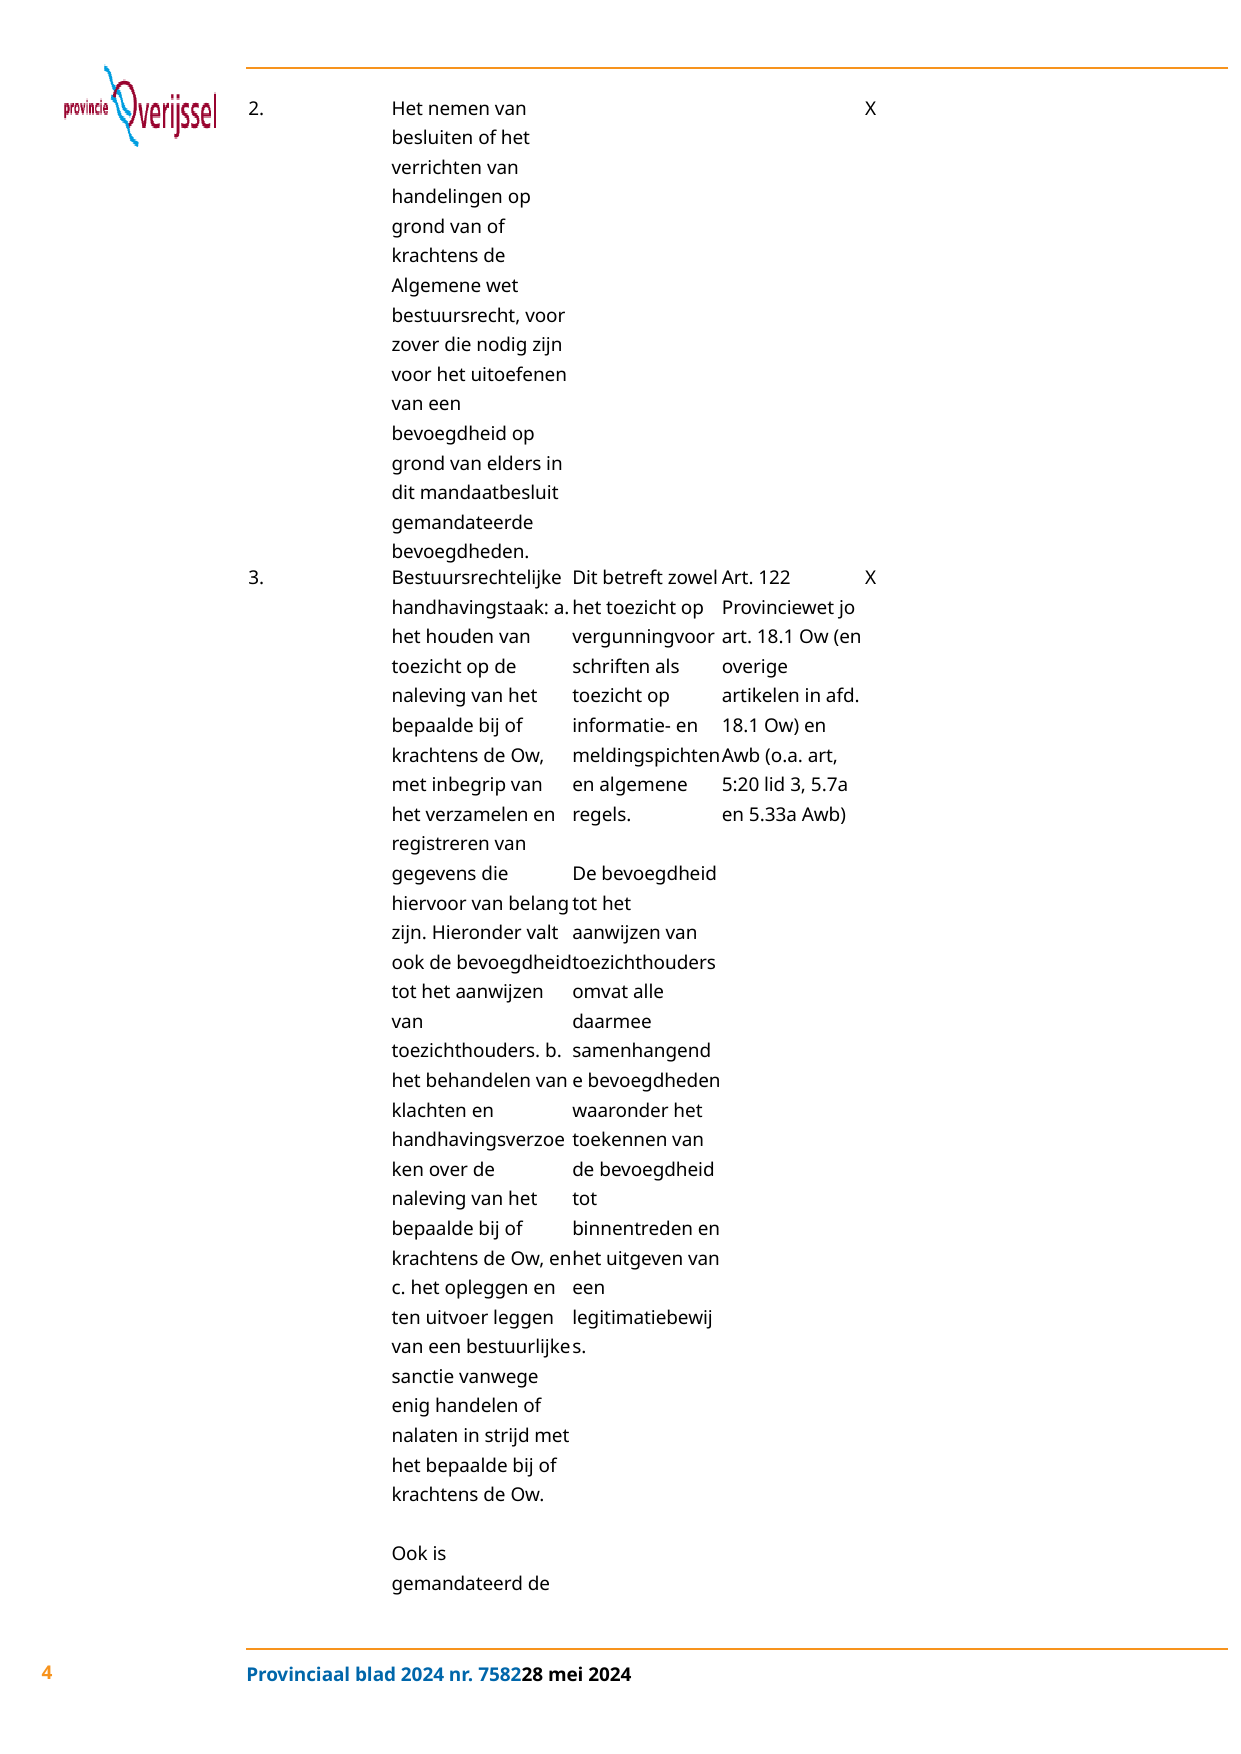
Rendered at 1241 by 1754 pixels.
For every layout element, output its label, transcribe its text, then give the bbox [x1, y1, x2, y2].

table_cell X [865, 95, 1008, 564]
table_cell [1008, 95, 1152, 564]
table_cell [1008, 564, 1152, 1596]
table_cell 2. [248, 95, 391, 564]
table_cell [722, 95, 865, 564]
table_cell [572, 95, 722, 564]
table_cell Art. 122 Provinciewet jo art. 18.1 Ow (en overige artikelen in afd. 18.1 Ow) en Awb (o.a. art, 5:20 lid 3, 5.7a en 5.33a Awb) [722, 564, 865, 1596]
table_cell X [865, 564, 1008, 1596]
table_cell Dit betreft zowel het toezicht op vergunningvoorschriften als toezicht op informatie- en meldingspichten en algemene regels. De bevoegdheid tot het aanwijzen van toezichthouders omvat alle daarmee samenhangende bevoegdheden waaronder het toekennen van de bevoegdheid tot binnentreden en het uitgeven van een legitimatiebewijs. [572, 564, 722, 1596]
table_cell Bestuursrechtelijke handhavingstaak: a. het houden van toezicht op de naleving van het bepaalde bij of krachtens de Ow, met inbegrip van het verzamelen en registreren van gegevens die hiervoor van belang zijn. Hieronder valt ook de bevoegdheid tot het aanwijzen van toezichthouders. b. het behandelen van klachten en handhavingsverzoeken over de naleving van het bepaalde bij of krachtens de Ow, en c. het opleggen en ten uitvoer leggen van een bestuurlijke sanctie vanwege enig handelen of nalaten in strijd met het bepaalde bij of krachtens de Ow. Ook is gemandateerd de [391, 564, 572, 1596]
table_cell Het nemen van besluiten of het verrichten van handelingen op grond van of krachtens de Algemene wet bestuursrecht, voor zover die nodig zijn voor het uitoefenen van een bevoegdheid op grond van elders in dit mandaatbesluit gemandateerde bevoegdheden. [391, 95, 572, 564]
table_cell 3. [248, 564, 391, 1596]
picture [41, 47, 231, 172]
